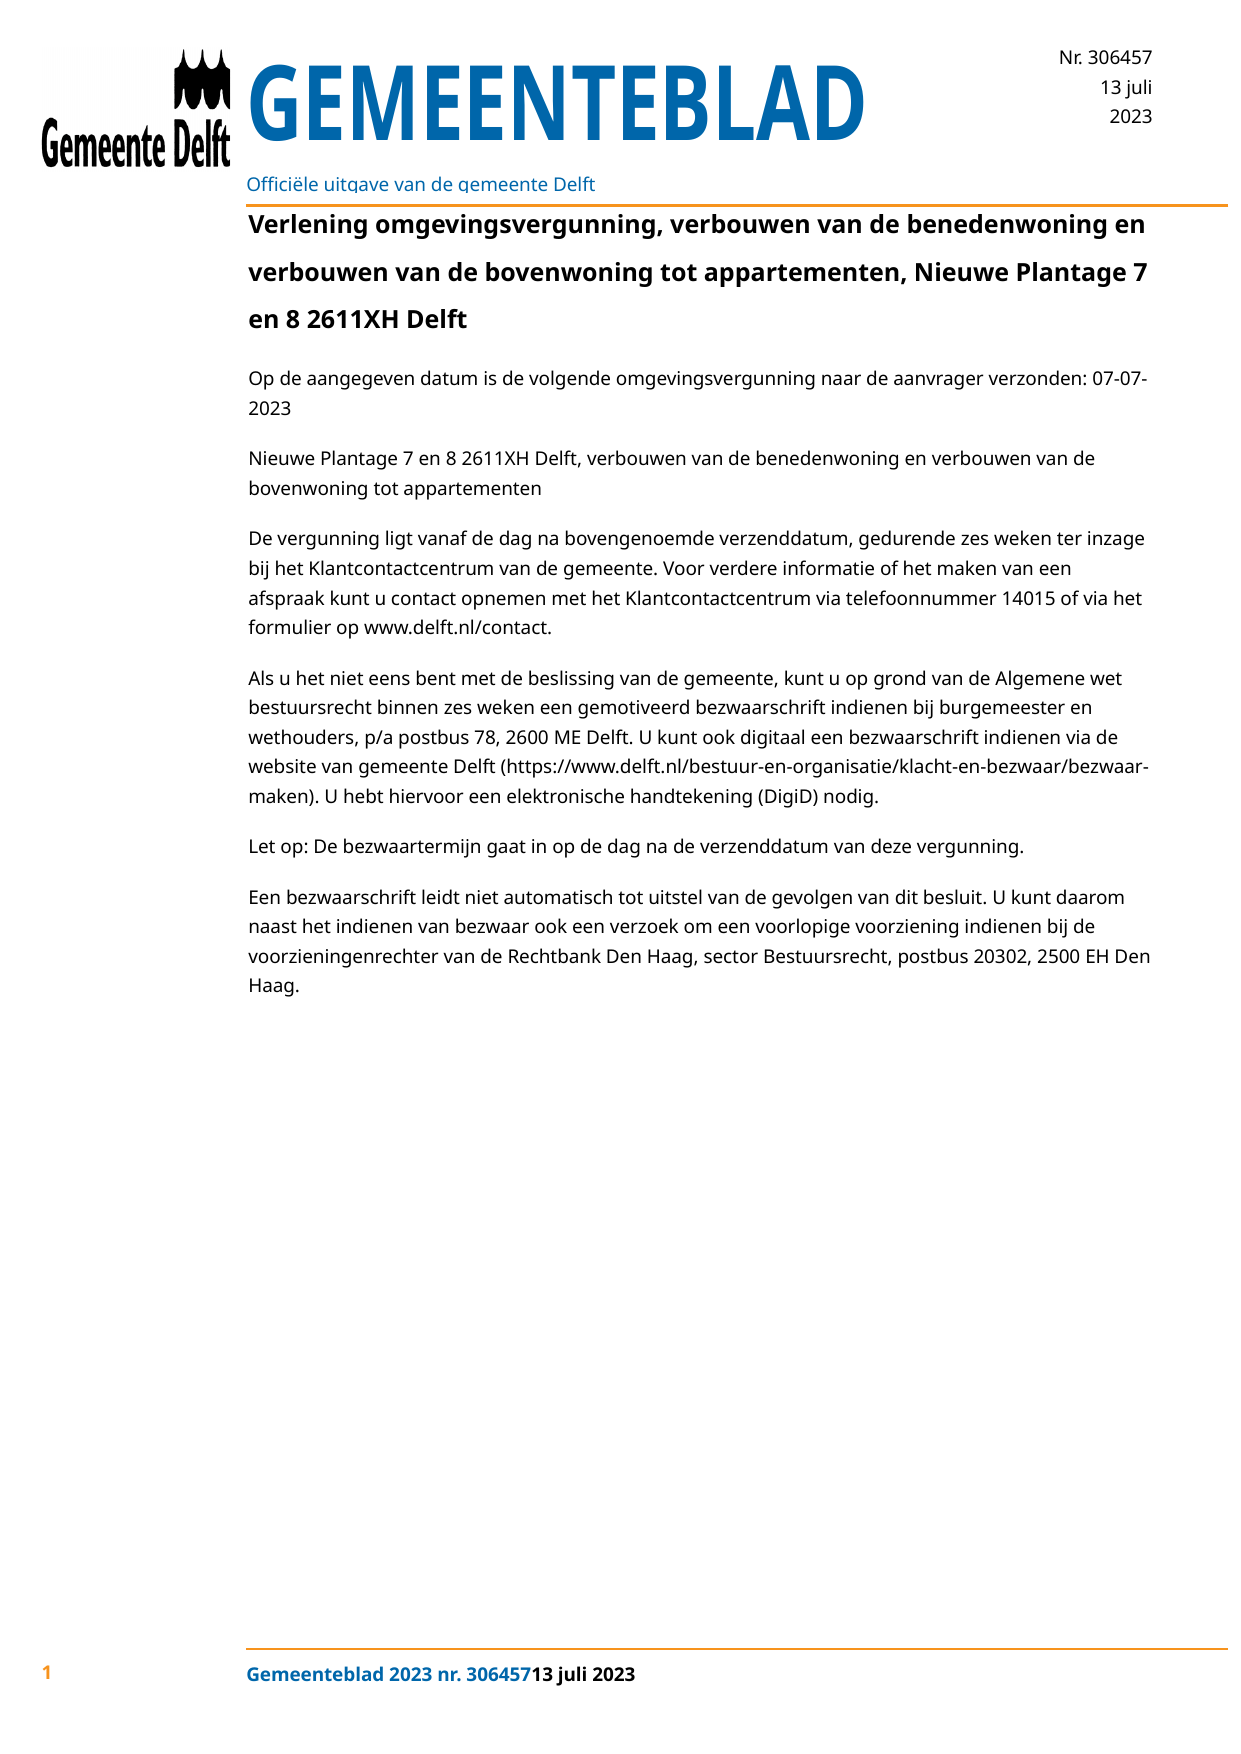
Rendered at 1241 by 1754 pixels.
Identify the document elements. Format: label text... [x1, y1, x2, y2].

text Let op: De bezwaartermijn gaat in op de dag na de verzenddatum van deze vergunning. [248, 833, 1152, 859]
text Nieuwe Plantage 7 en 8 2611XH Delft, verbouwen van de benedenwoning en verbouwen van de bovenwoning tot appartementen [248, 446, 1152, 501]
text De vergunning ligt vanaf de dag na bovengenoemde verzenddatum, gedurende zes weken ter inzage bij het Klantcontactcentrum van de gemeente. Voor verdere informatie of het maken van een afspraak kunt u contact opnemen met het Klantcontactcentrum via telefoonnummer 14015 of via het formulier op www.delft.nl/contact. [248, 526, 1152, 640]
text Verlening omgevingsvergunning, verbouwen van de benedenwoning en verbouwen van de bovenwoning tot appartementen, Nieuwe Plantage 7 en 8 2611XH Delft [248, 207, 1152, 336]
text Als u het niet eens bent met de beslissing van de gemeente, kunt u op grond van de Algemene wet bestuursrecht binnen zes weken een gemotiveerd bezwaarschrift indienen bij burgemeester en wethouders, p/a postbus 78, 2600 ME Delft. U kunt ook digitaal een bezwaarschrift indienen via de website van gemeente Delft (https://www.delft.nl/bestuur-en-organisatie/klacht-en-bezwaar/bezwaar-maken). U hebt hiervoor een elektronische handtekening (DigiD) nodig. [248, 665, 1152, 809]
text Op de aangegeven datum is de volgende omgevingsvergunning naar de aanvrager verzonden: 07-07-2023 [248, 366, 1152, 421]
picture [41, 47, 231, 172]
text Een bezwaarschrift leidt niet automatisch tot uitstel van de gevolgen van dit besluit. U kunt daarom naast het indienen van bezwaar ook een verzoek om een voorlopige voorziening indienen bij de voorzieningenrechter van de Rechtbank Den Haag, sector Bestuursrecht, postbus 20302, 2500 EH Den Haag. [248, 884, 1152, 998]
